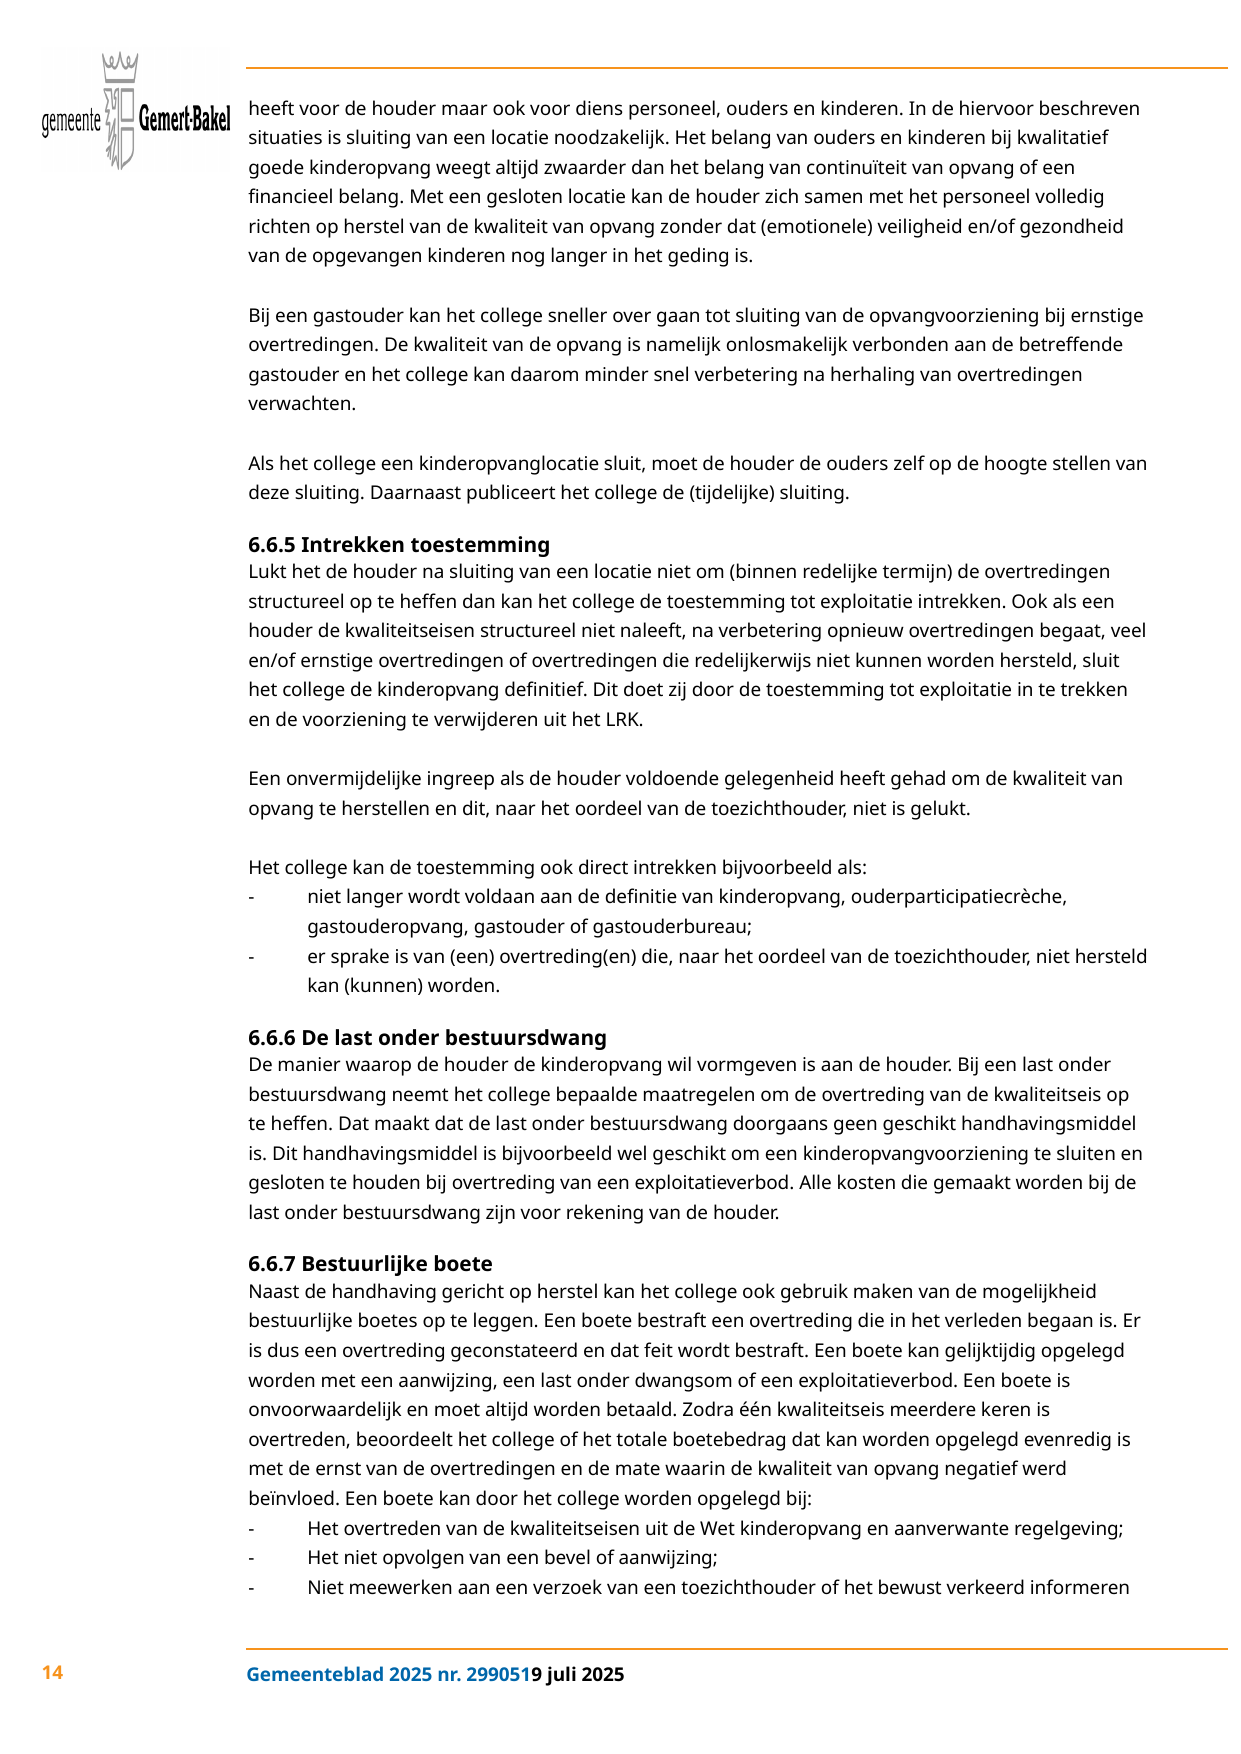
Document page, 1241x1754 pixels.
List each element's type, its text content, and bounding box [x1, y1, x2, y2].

picture [41, 47, 231, 172]
list Het niet opvolgen van een bevel of aanwijzing; [248, 1544, 1152, 1570]
text 6.6.6 De last onder bestuursdwang [248, 1023, 1152, 1051]
list Het overtreden van de kwaliteitseisen uit de Wet kinderopvang en aanverwante regelgeving; [248, 1515, 1152, 1540]
text 6.6.7 Bestuurlijke boete [248, 1249, 1152, 1278]
text Een onvermijdelijke ingreep als de houder voldoende gelegenheid heeft gehad om de kwaliteit van opvang te herstellen en dit, naar het oordeel van de toezichthouder, niet is gelukt. [248, 765, 1152, 821]
text De manier waarop de houder de kinderopvang wil vormgeven is aan de houder. Bij een last onder bestuursdwang neemt het college bepaalde maatregelen om de overtreding van de kwaliteitseis op te heffen. Dat maakt dat de last onder bestuursdwang doorgaans geen geschikt handhavingsmiddel is. Dit handhavingsmiddel is bijvoorbeeld wel geschikt om een kinderopvangvoorziening te sluiten en gesloten te houden bij overtreding van een exploitatieverbod. Alle kosten die gemaakt worden bij de last onder bestuursdwang zijn voor rekening van de houder. [248, 1051, 1152, 1225]
list niet langer wordt voldaan aan de definitie van kinderopvang, ouderparticipatiecrèche, gastouderopvang, gastouder of gastouderbureau; [248, 884, 1152, 939]
text Het college kan de toestemming ook direct intrekken bijvoorbeeld als: [248, 854, 1152, 880]
list er sprake is van (een) overtreding(en) die, naar het oordeel van de toezichthouder, niet hersteld kan (kunnen) worden. [248, 943, 1152, 998]
text heeft voor de houder maar ook voor diens personeel, ouders en kinderen. In de hiervoor beschreven situaties is sluiting van een locatie noodzakelijk. Het belang van ouders en kinderen bij kwalitatief goede kinderopvang weegt altijd zwaarder dan het belang van continuïteit van opvang of een financieel belang. Met een gesloten locatie kan de houder zich samen met het personeel volledig richten op herstel van de kwaliteit van opvang zonder dat (emotionele) veiligheid en/of gezondheid van de opgevangen kinderen nog langer in het geding is. [248, 95, 1152, 268]
text 6.6.5 Intrekken toestemming [248, 530, 1152, 558]
text Bij een gastouder kan het college sneller over gaan tot sluiting van de opvangvoorziening bij ernstige overtredingen. De kwaliteit van de opvang is namelijk onlosmakelijk verbonden aan de betreffende gastouder en het college kan daarom minder snel verbetering na herhaling van overtredingen verwachten. [248, 302, 1152, 416]
list Niet meewerken aan een verzoek van een toezichthouder of het bewust verkeerd informeren [248, 1574, 1152, 1599]
text Naast de handhaving gericht op herstel kan het college ook gebruik maken van de mogelijkheid bestuurlijke boetes op te leggen. Een boete bestraft een overtreding die in het verleden begaan is. Er is dus een overtreding geconstateerd en dat feit wordt bestraft. Een boete kan gelijktijdig opgelegd worden met een aanwijzing, een last onder dwangsom of een exploitatieverbod. Een boete is onvoorwaardelijk en moet altijd worden betaald. Zodra één kwaliteitseis meerdere keren is overtreden, beoordeelt het college of het totale boetebedrag dat kan worden opgelegd evenredig is met de ernst van de overtredingen en de mate waarin de kwaliteit van opvang negatief werd beïnvloed. Een boete kan door het college worden opgelegd bij: [248, 1278, 1152, 1511]
text Lukt het de houder na sluiting van een locatie niet om (binnen redelijke termijn) de overtredingen structureel op te heffen dan kan het college de toestemming tot exploitatie intrekken. Ook als een houder de kwaliteitseisen structureel niet naleeft, na verbetering opnieuw overtredingen begaat, veel en/of ernstige overtredingen of overtredingen die redelijkerwijs niet kunnen worden hersteld, sluit het college de kinderopvang definitief. Dit doet zij door de toestemming tot exploitatie in te trekken en de voorziening te verwijderen uit het LRK. [248, 558, 1152, 732]
text Als het college een kinderopvanglocatie sluit, moet de houder de ouders zelf op de hoogte stellen van deze sluiting. Daarnaast publiceert het college de (tijdelijke) sluiting. [248, 450, 1152, 505]
